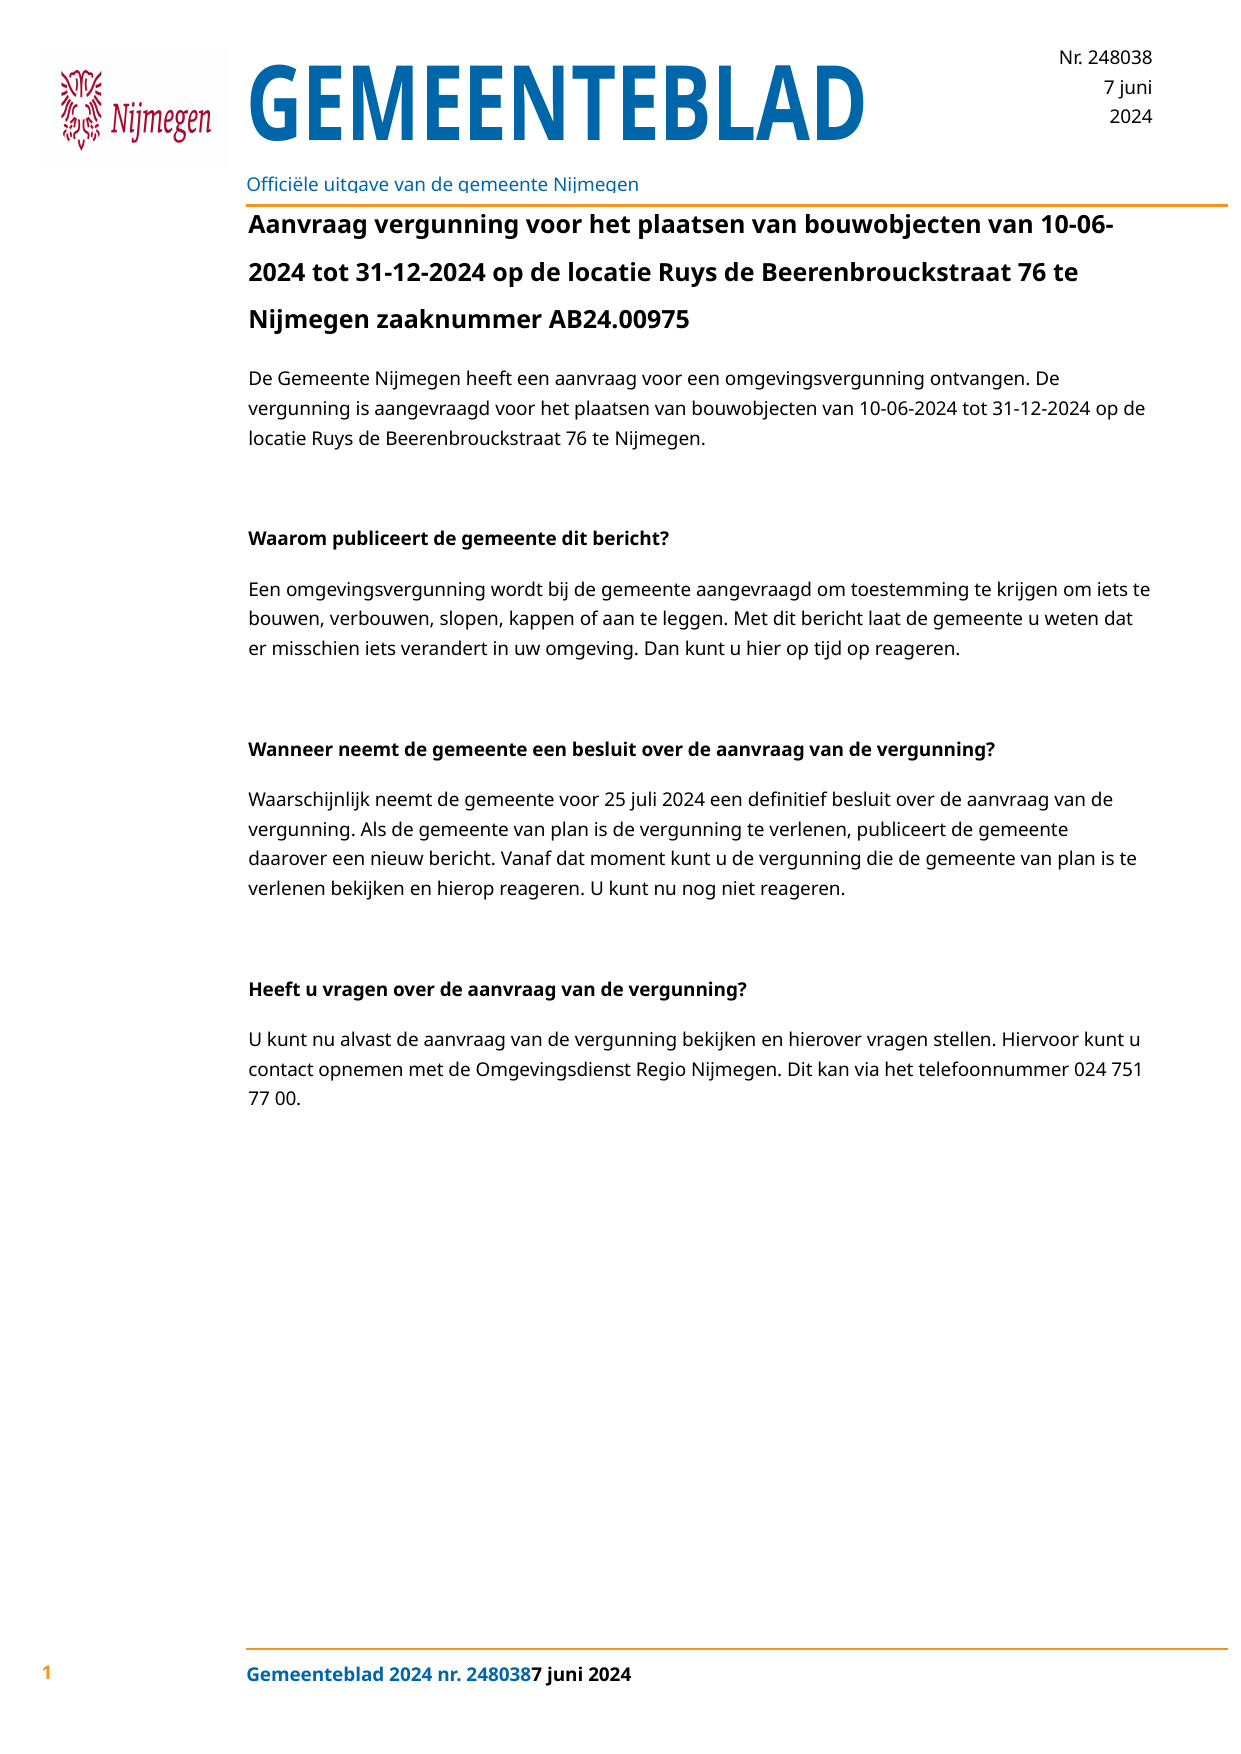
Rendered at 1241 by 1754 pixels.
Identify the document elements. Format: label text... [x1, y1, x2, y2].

picture [41, 47, 231, 172]
text Waarom publiceert de gemeente dit bericht? [248, 526, 1152, 551]
text Aanvraag vergunning voor het plaatsen van bouwobjecten van 10-06-2024 tot 31-12-2024 op de locatie Ruys de Beerenbrouckstraat 76 te Nijmegen zaaknummer AB24.00975 [248, 207, 1152, 336]
text Waarschijnlijk neemt de gemeente voor 25 juli 2024 een definitief besluit over de aanvraag van de vergunning. Als de gemeente van plan is de vergunning te verlenen, publiceert de gemeente daarover een nieuw bericht. Vanaf dat moment kunt u de vergunning die de gemeente van plan is te verlenen bekijken en hierop reageren. U kunt nu nog niet reageren. [248, 786, 1152, 901]
text De Gemeente Nijmegen heeft een aanvraag voor een omgevingsvergunning ontvangen. De vergunning is aangevraagd voor het plaatsen van bouwobjecten van 10-06-2024 tot 31-12-2024 op de locatie Ruys de Beerenbrouckstraat 76 te Nijmegen. [248, 366, 1152, 450]
text Een omgevingsvergunning wordt bij de gemeente aangevraagd om toestemming te krijgen om iets te bouwen, verbouwen, slopen, kappen of aan te leggen. Met dit bericht laat de gemeente u weten dat er misschien iets verandert in uw omgeving. Dan kunt u hier op tijd op reageren. [248, 576, 1152, 661]
text U kunt nu alvast de aanvraag van de vergunning bekijken en hierover vragen stellen. Hiervoor kunt u contact opnemen met de Omgevingsdienst Regio Nijmegen. Dit kan via het telefoonnummer 024 751 77 00. [248, 1026, 1152, 1111]
text Heeft u vragen over de aanvraag van de vergunning? [248, 976, 1152, 1002]
text Wanneer neemt de gemeente een besluit over de aanvraag van de vergunning? [248, 736, 1152, 762]
